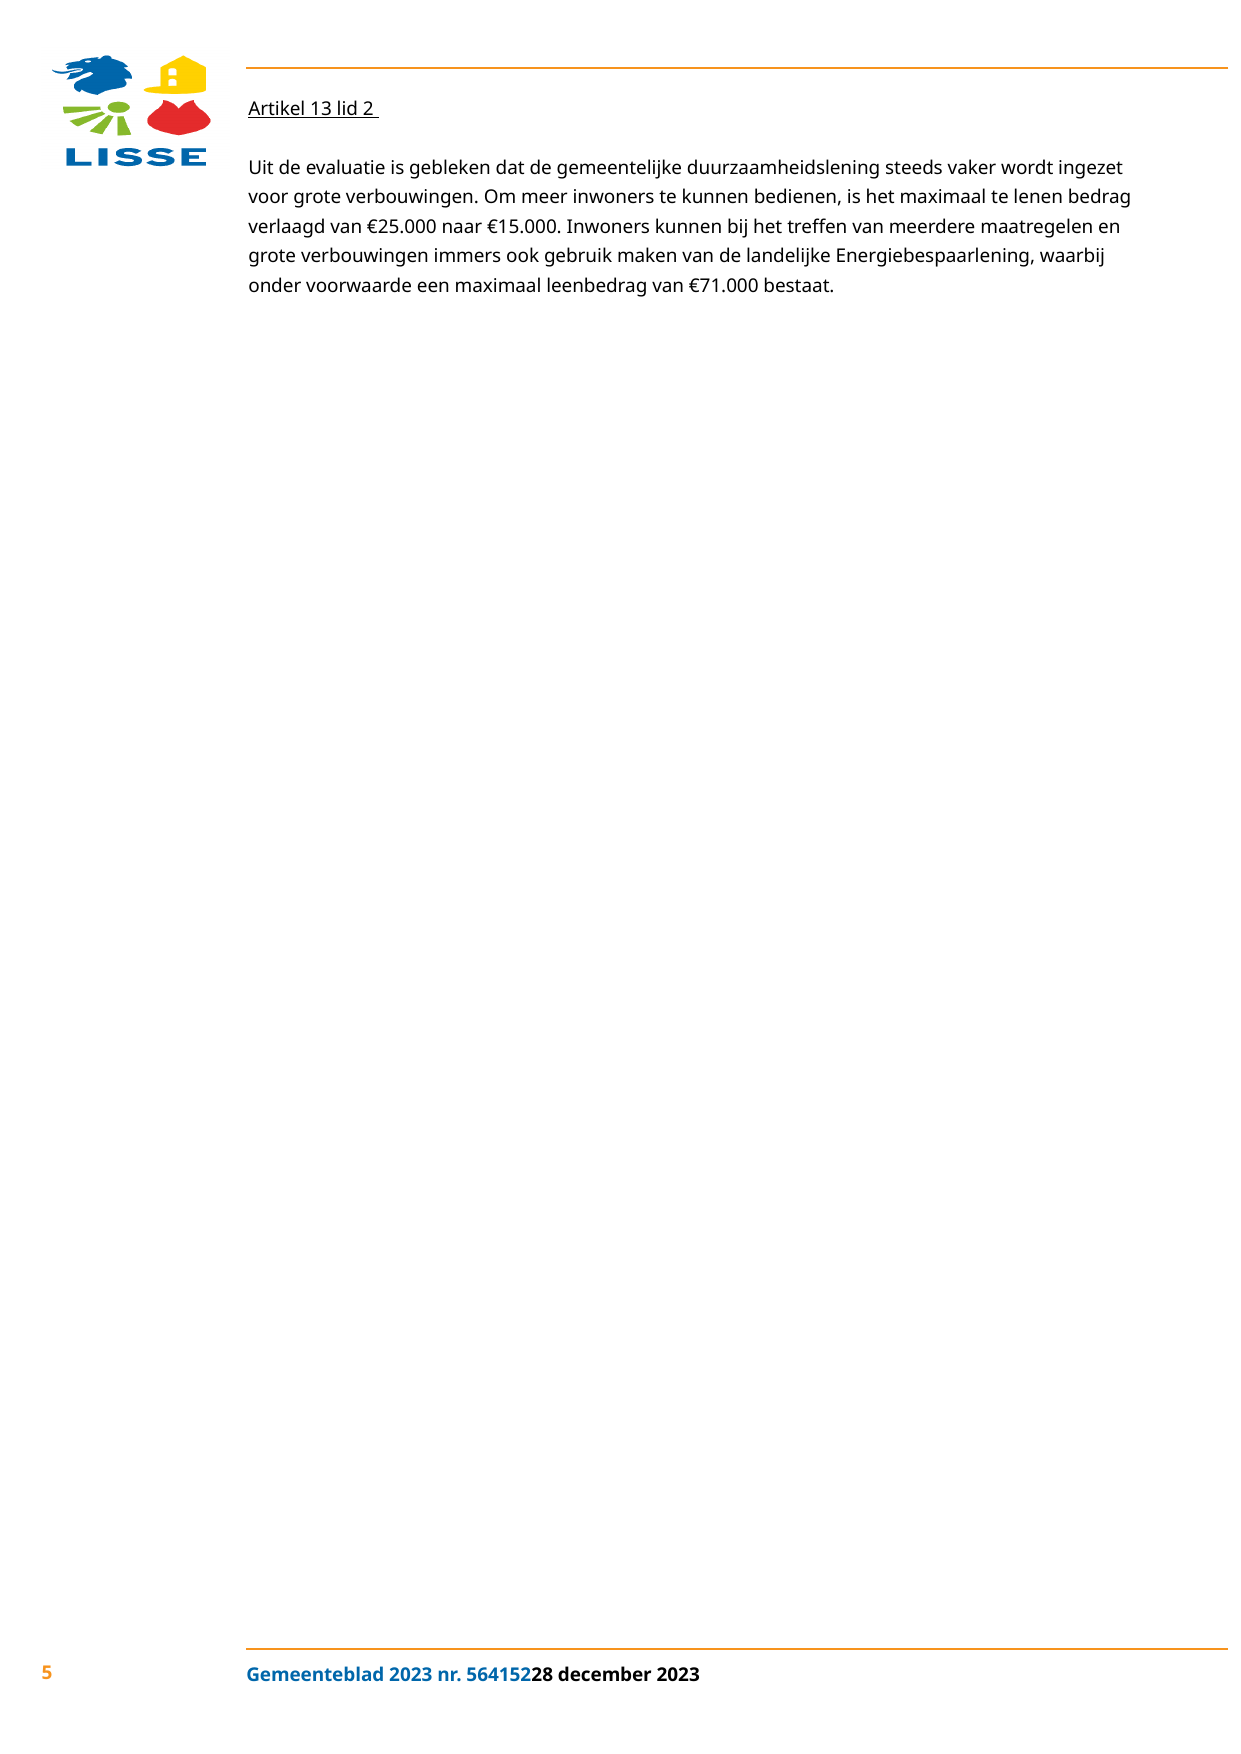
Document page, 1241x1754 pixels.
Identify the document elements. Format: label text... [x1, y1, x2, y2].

text Artikel 13 lid 2 [248, 95, 1152, 121]
picture [41, 47, 231, 172]
text Uit de evaluatie is gebleken dat de gemeentelijke duurzaamheidslening steeds vaker wordt ingezet voor grote verbouwingen. Om meer inwoners te kunnen bedienen, is het maximaal te lenen bedrag verlaagd van €25.000 naar €15.000. Inwoners kunnen bij het treffen van meerdere maatregelen en grote verbouwingen immers ook gebruik maken van de landelijke Energiebespaarlening, waarbij onder voorwaarde een maximaal leenbedrag van €71.000 bestaat. [248, 154, 1152, 298]
